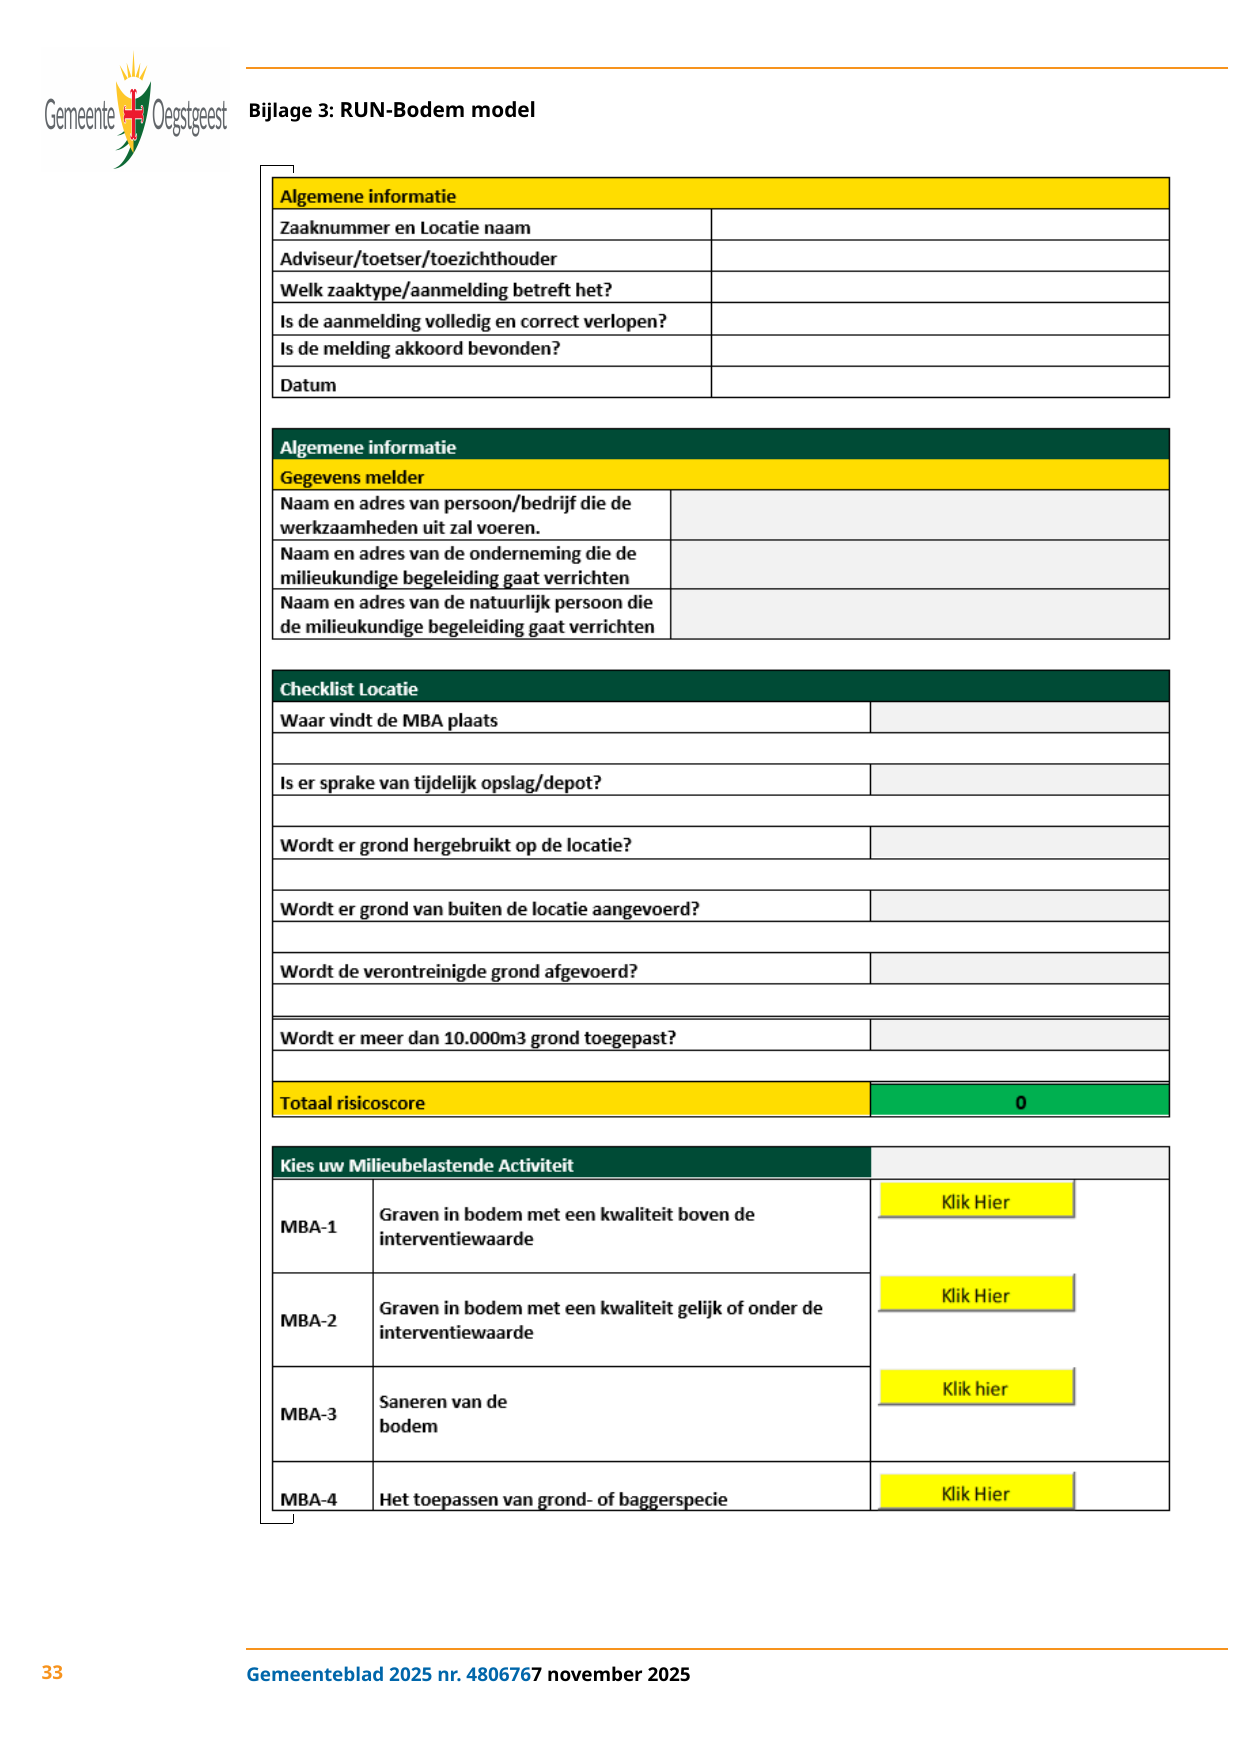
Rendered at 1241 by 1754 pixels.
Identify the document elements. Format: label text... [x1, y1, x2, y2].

text Bijlage 3: RUN-Bodem model [248, 95, 1152, 123]
picture [41, 47, 231, 172]
picture [268, 173, 1173, 1514]
